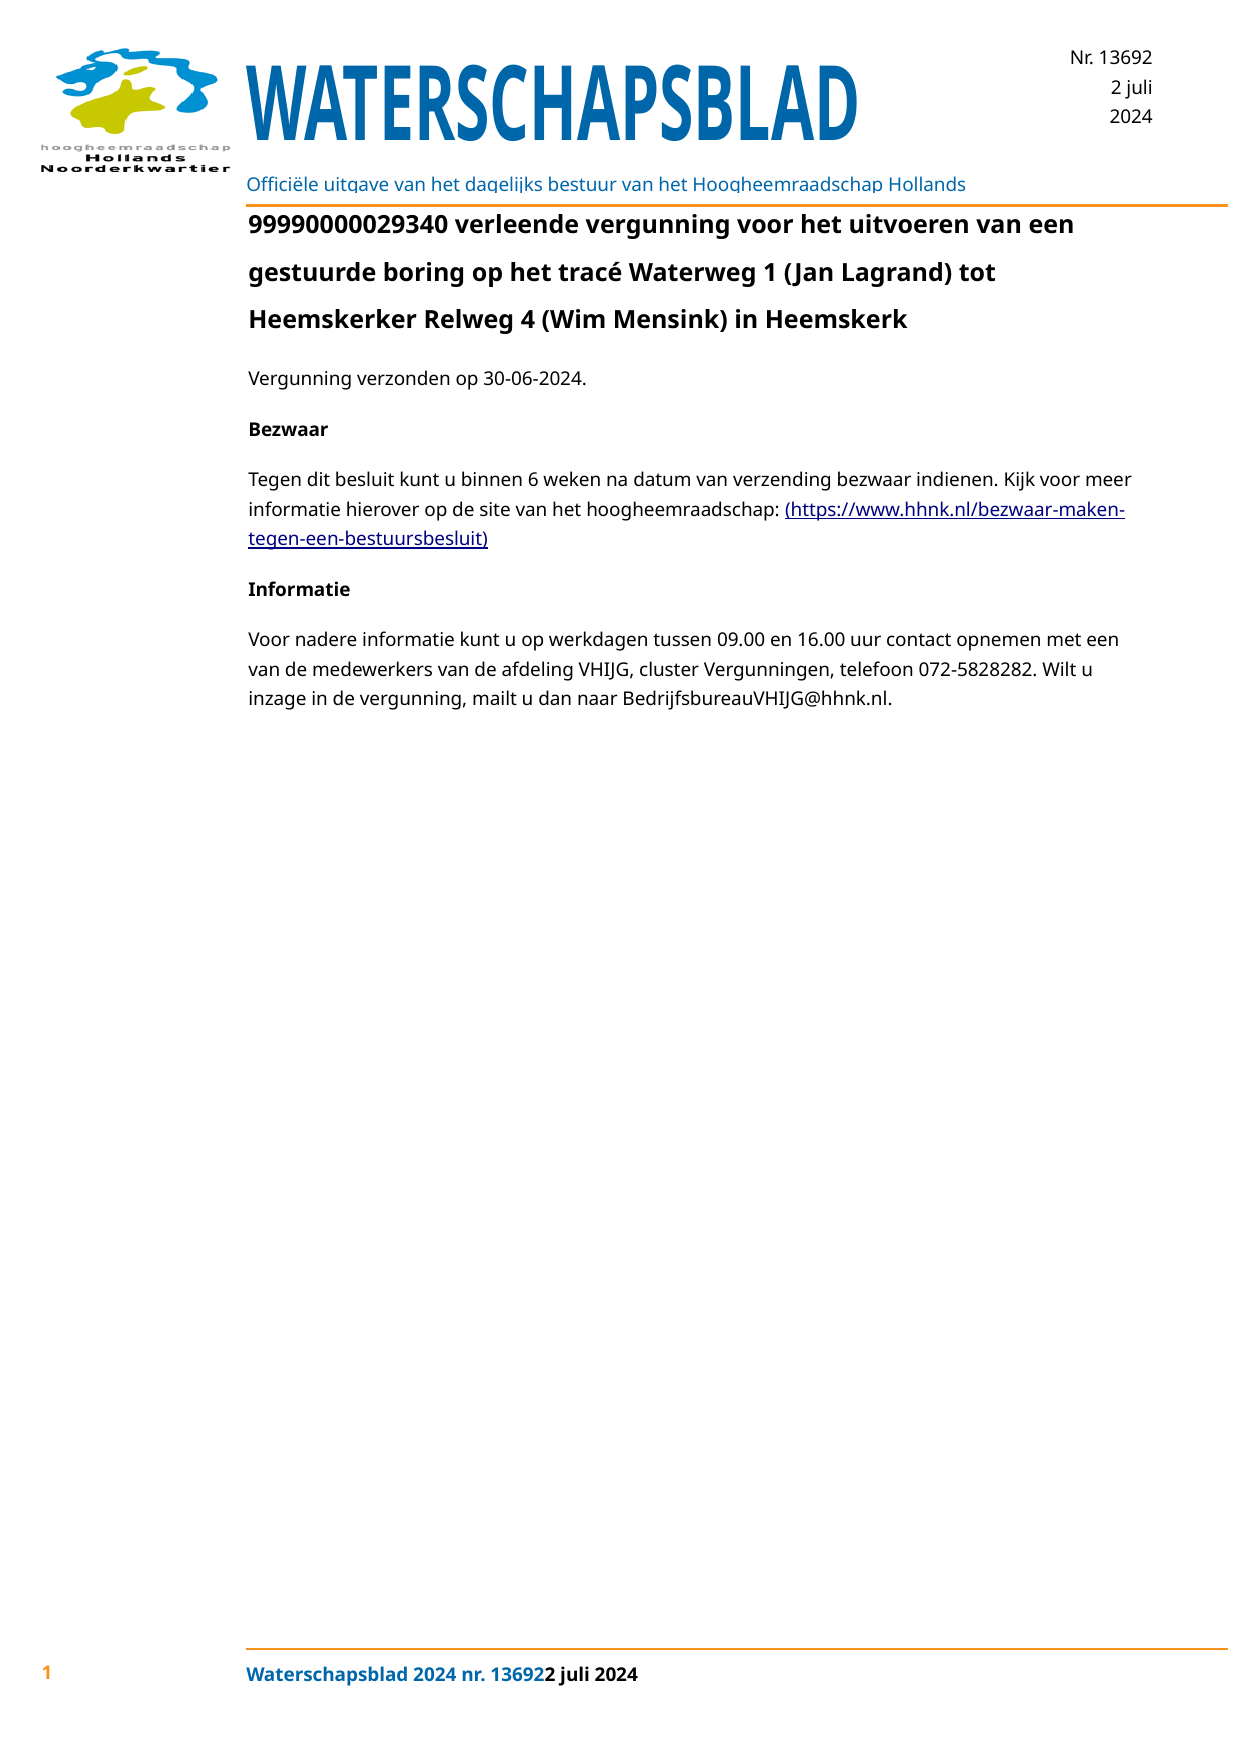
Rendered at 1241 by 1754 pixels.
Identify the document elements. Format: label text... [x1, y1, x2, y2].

text 99990000029340 verleende vergunning voor het uitvoeren van een gestuurde boring op het tracé Waterweg 1 (Jan Lagrand) tot Heemskerker Relweg 4 (Wim Mensink) in Heemskerk [248, 207, 1152, 336]
text Informatie [248, 576, 1152, 602]
text Tegen dit besluit kunt u binnen 6 weken na datum van verzending bezwaar indienen. Kijk voor meer informatie hierover op de site van het hoogheemraadschap: (https://www.hhnk.nl/bezwaar-maken-tegen-een-bestuursbesluit) [248, 466, 1152, 551]
text Bezwaar [248, 416, 1152, 442]
text Vergunning verzonden op 30-06-2024. [248, 366, 1152, 391]
text Voor nadere informatie kunt u op werkdagen tussen 09.00 en 16.00 uur contact opnemen met een van de medewerkers van de afdeling VHIJG, cluster Vergunningen, telefoon 072-5828282. Wilt u inzage in de vergunning, mailt u dan naar BedrijfsbureauVHIJG@hhnk.nl. [248, 626, 1152, 711]
picture [41, 47, 231, 172]
